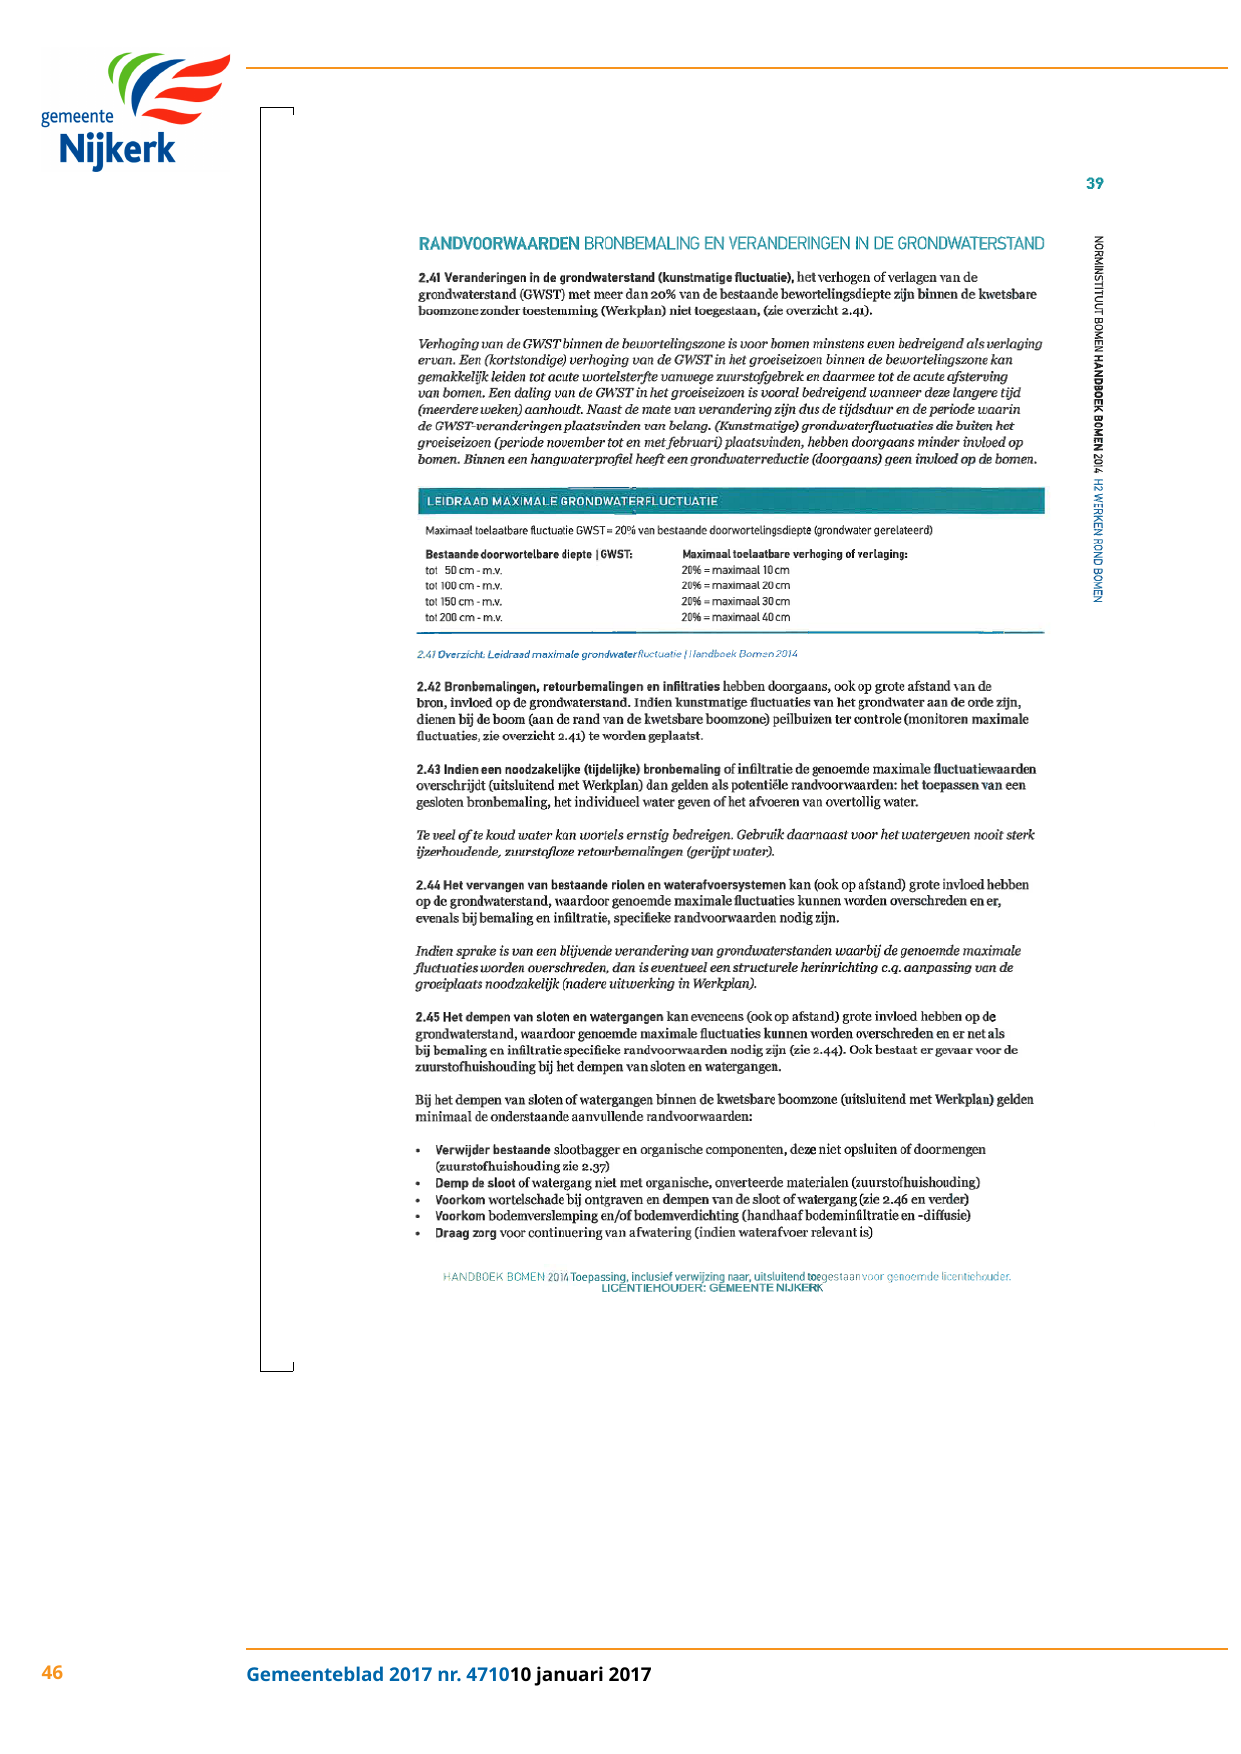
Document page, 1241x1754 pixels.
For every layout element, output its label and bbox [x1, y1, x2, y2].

picture [41, 47, 231, 172]
picture [268, 115, 1155, 1362]
